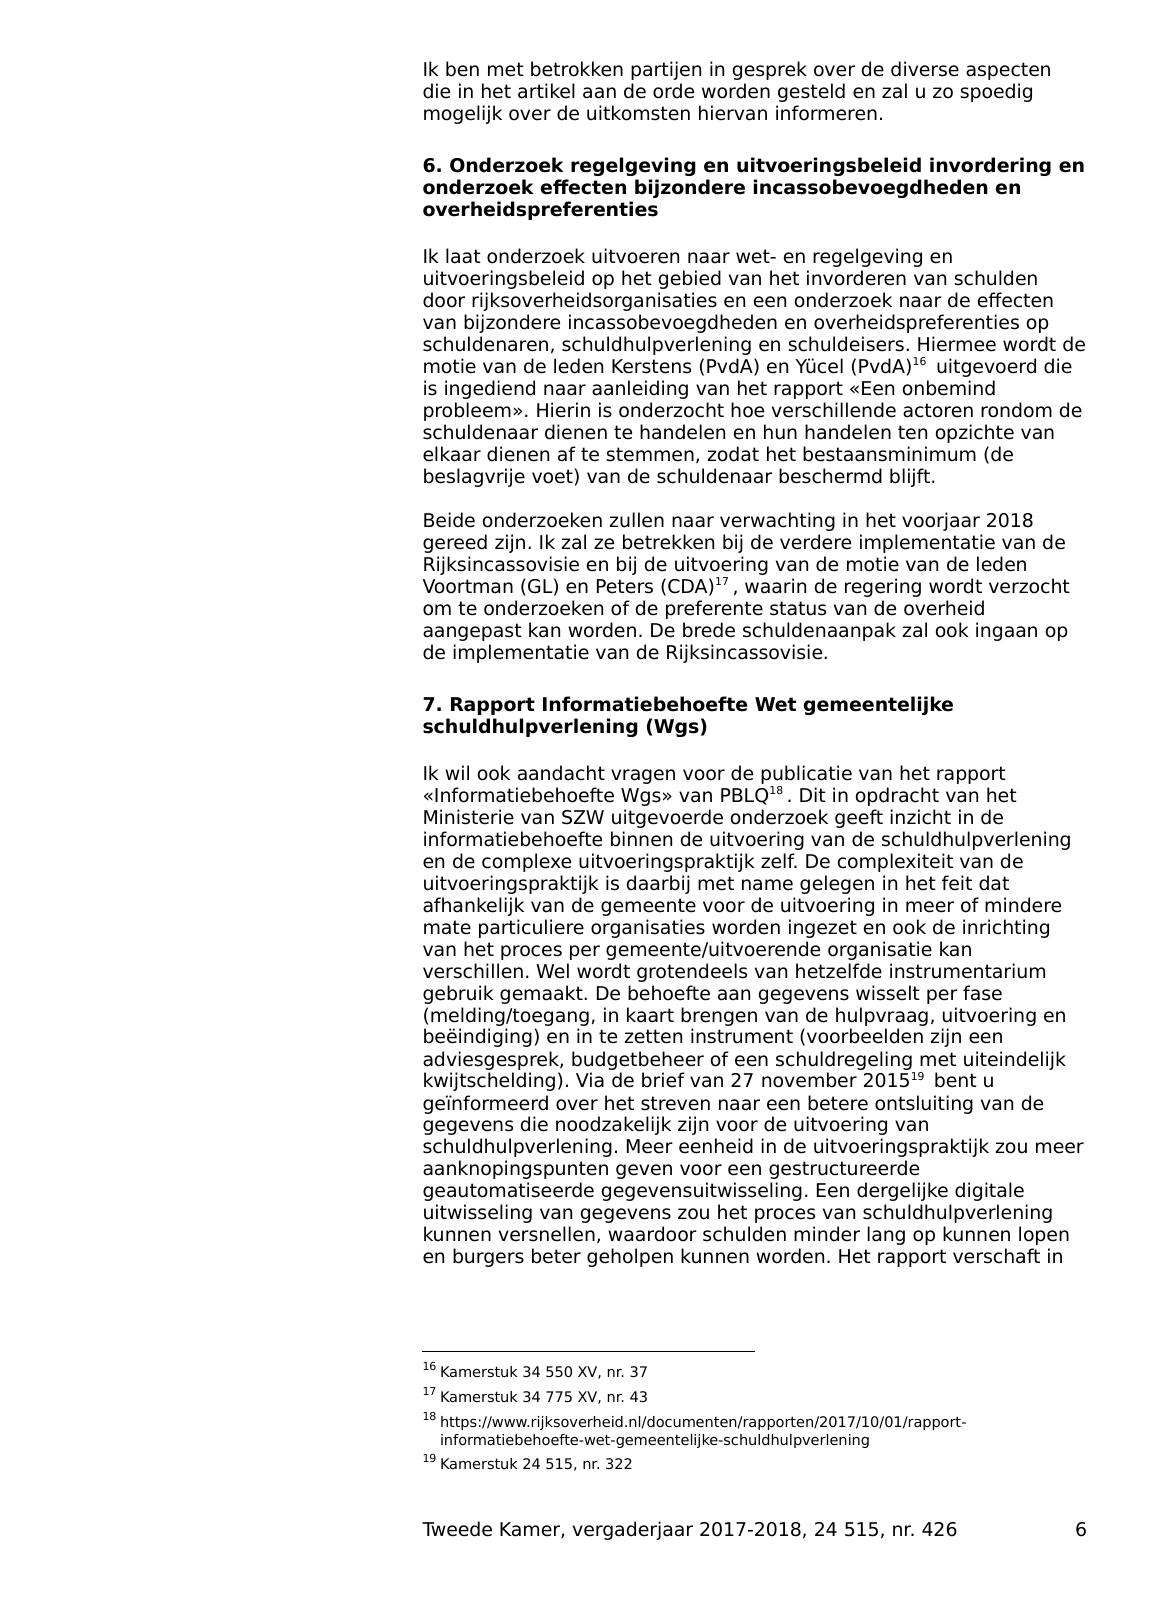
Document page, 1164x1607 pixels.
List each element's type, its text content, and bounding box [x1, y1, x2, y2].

text https://www.rijksoverheid.nl/documenten/rapporten/2017/10/01/rapport-informatiebehoefte-wet-gemeentelijke-schuldhulpverlening [422, 1410, 1087, 1449]
subtitle 6. Onderzoek regelgeving en uitvoeringsbeleid invordering en onderzoek effecten bijzondere incassobevoegdheden en overheidspreferenties [422, 155, 1087, 221]
subtitle 7. Rapport Informatiebehoefte Wet gemeentelijke schuldhulpverlening (Wgs) [422, 694, 1087, 738]
text Ik laat onderzoek uitvoeren naar wet- en regelgeving en uitvoeringsbeleid op het gebied van het invorderen van schulden door rijksoverheidsorganisaties en een onderzoek naar de effecten van bijzondere incassobevoegdheden en overheidspreferenties op schuldenaren, schuldhulpverlening en schuldeisers. Hiermee wordt de motie van de leden Kerstens (PvdA) en Yücel (PvdA) uitgevoerd die is ingediend naar aanleiding van het rapport «Een onbemind probleem». Hierin is onderzocht hoe verschillende actoren rondom de schuldenaar dienen te handelen en hun handelen ten opzichte van elkaar dienen af te stemmen, zodat het bestaansminimum (de beslagvrije voet) van de schuldenaar beschermd blijft. [422, 246, 1087, 488]
text Ik ben met betrokken partijen in gesprek over de diverse aspecten die in het artikel aan de orde worden gesteld en zal u zo spoedig mogelijk over de uitkomsten hiervan informeren. [422, 59, 1087, 125]
text Kamerstuk 24 515, nr. 322 [422, 1452, 1087, 1474]
text Beide onderzoeken zullen naar verwachting in het voorjaar 2018 gereed zijn. Ik zal ze betrekken bij de verdere implementatie van de Rijksincassovisie en bij de uitvoering van de motie van de leden Voortman (GL) en Peters (CDA), waarin de regering wordt verzocht om te onderzoeken of de preferente status van de overheid aangepast kan worden. De brede schuldenaanpak zal ook ingaan op de implementatie van de Rijksincassovisie. [422, 510, 1087, 664]
text Kamerstuk 34 775 XV, nr. 43 [422, 1385, 1087, 1407]
text Kamerstuk 34 550 XV, nr. 37 [422, 1360, 1087, 1382]
text Ik wil ook aandacht vragen voor de publicatie van het rapport «Informatiebehoefte Wgs» van PBLQ. Dit in opdracht van het Ministerie van SZW uitgevoerde onderzoek geeft inzicht in de informatiebehoefte binnen de uitvoering van de schuldhulpverlening en de complexe uitvoeringspraktijk zelf. De complexiteit van de uitvoeringspraktijk is daarbij met name gelegen in het feit dat afhankelijk van de gemeente voor de uitvoering in meer of mindere mate particuliere organisaties worden ingezet en ook de inrichting van het proces per gemeente/uitvoerende organisatie kan verschillen. Wel wordt grotendeels van hetzelfde instrumentarium gebruik gemaakt. De behoefte aan gegevens wisselt per fase (melding/toegang, in kaart brengen van de hulpvraag, uitvoering en beëindiging) en in te zetten instrument (voorbeelden zijn een adviesgesprek, budgetbeheer of een schuldregeling met uiteindelijk kwijtschelding). Via de brief van 27 november 2015 bent u geïnformeerd over het streven naar een betere ontsluiting van de gegevens die noodzakelijk zijn voor de uitvoering van schuldhulpverlening. Meer eenheid in de uitvoeringspraktijk zou meer aanknopingspunten geven voor een gestructureerde geautomatiseerde gegevensuitwisseling. Een dergelijke digitale uitwisseling van gegevens zou het proces van schuldhulpverlening kunnen versnellen, waardoor schulden minder lang op kunnen lopen en burgers beter geholpen kunnen worden. Het rapport verschaft in [422, 763, 1087, 1268]
